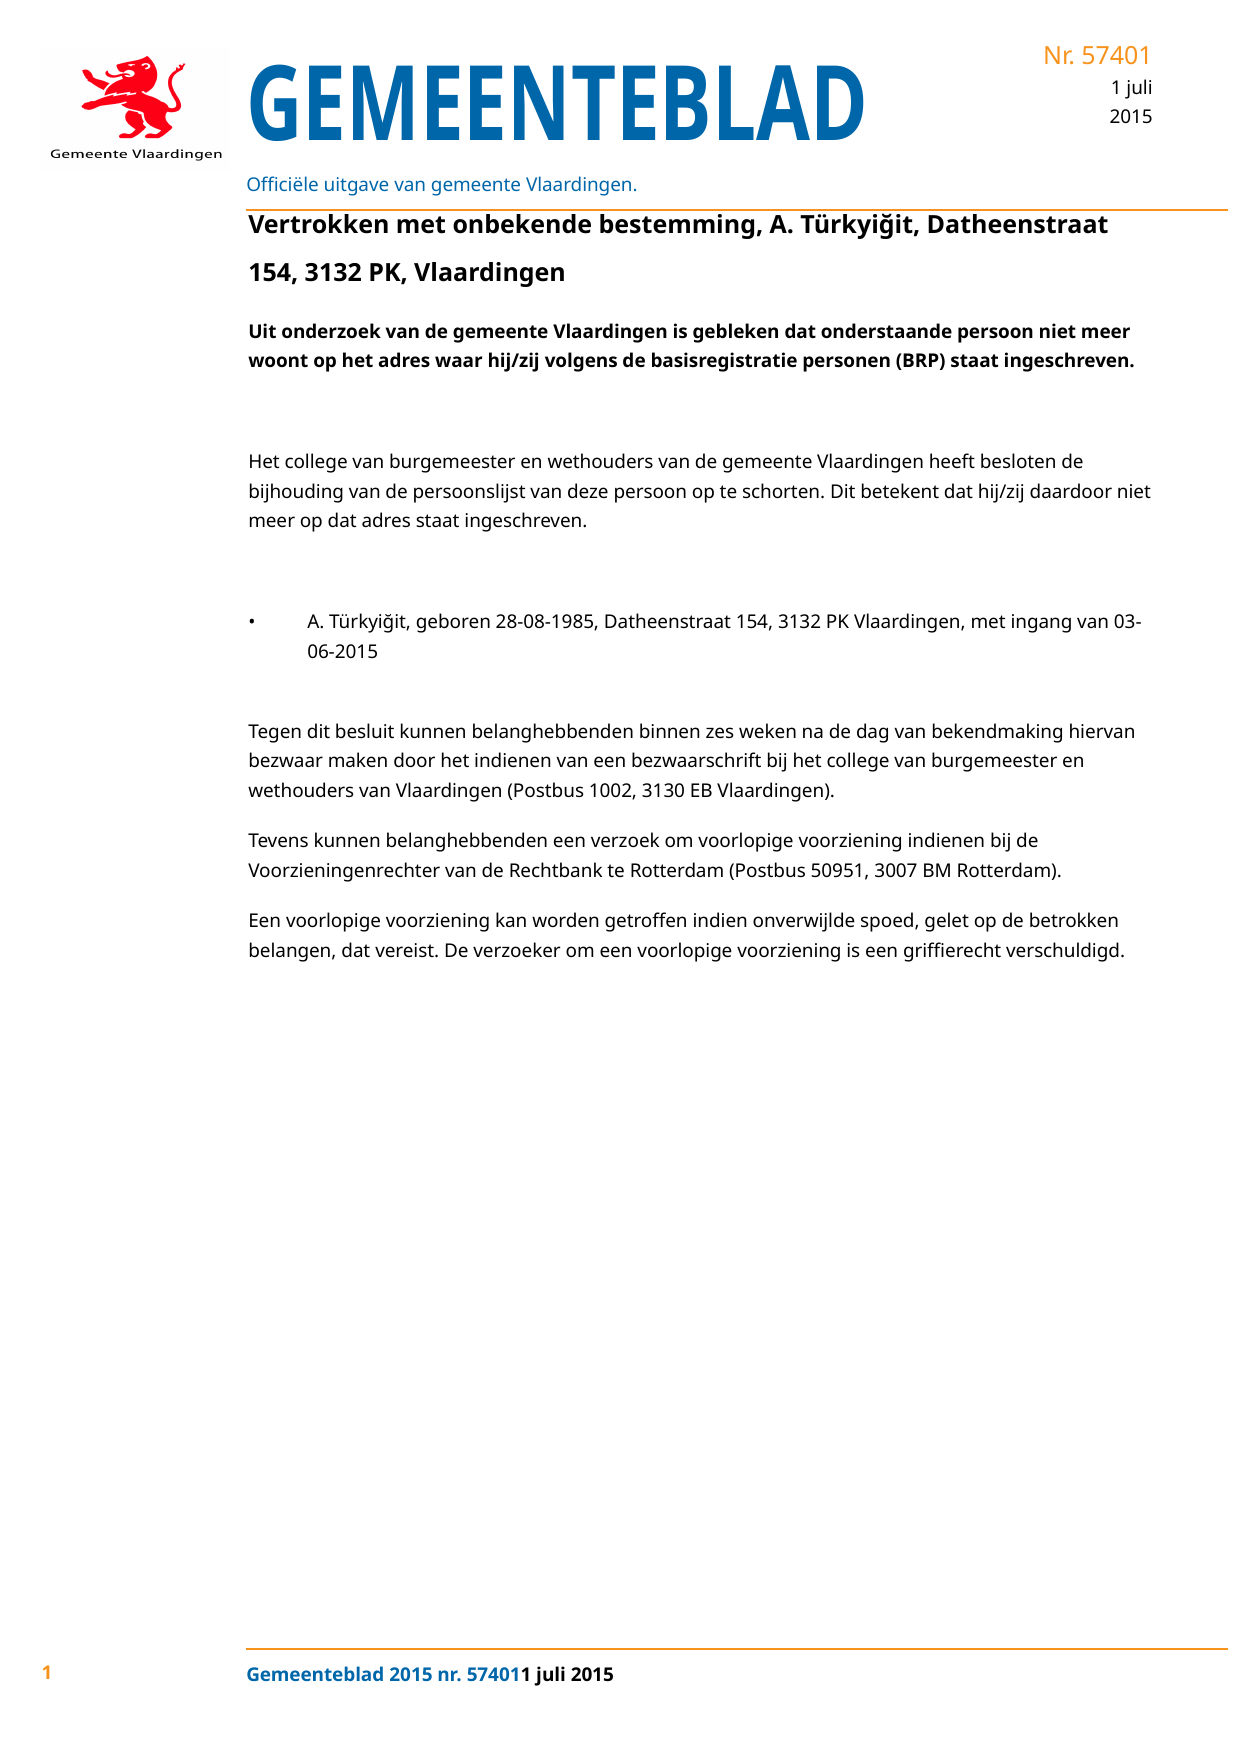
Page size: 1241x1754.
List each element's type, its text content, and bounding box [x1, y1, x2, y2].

picture [41, 47, 231, 172]
list A. Türkyiğit, geboren 28-08-1985, Datheenstraat 154, 3132 PK Vlaardingen, met ingang van 03-06-2015 [248, 608, 1152, 664]
text Een voorlopige voorziening kan worden getroffen indien onverwijlde spoed, gelet op de betrokken belangen, dat vereist. De verzoeker om een voorlopige voorziening is een griffierecht verschuldigd. [248, 907, 1152, 963]
text Het college van burgemeester en wethouders van de gemeente Vlaardingen heeft besloten de bijhouding van de persoonslijst van deze persoon op te schorten. Dit betekent dat hij/zij daardoor niet meer op dat adres staat ingeschreven. [248, 448, 1152, 533]
text Vertrokken met onbekende bestemming, A. Türkyiğit, Datheenstraat 154, 3132 PK, Vlaardingen [248, 211, 1152, 288]
text Tegen dit besluit kunnen belanghebbenden binnen zes weken na de dag van bekendmaking hiervan bezwaar maken door het indienen van een bezwaarschrift bij het college van burgemeester en wethouders van Vlaardingen (Postbus 1002, 3130 EB Vlaardingen). [248, 718, 1152, 803]
text Tevens kunnen belanghebbenden een verzoek om voorlopige voorziening indienen bij de Voorzieningenrechter van de Rechtbank te Rotterdam (Postbus 50951, 3007 BM Rotterdam). [248, 827, 1152, 883]
text Uit onderzoek van de gemeente Vlaardingen is gebleken dat onderstaande persoon niet meer woont op het adres waar hij/zij volgens de basisregistratie personen (BRP) staat ingeschreven. [248, 318, 1152, 373]
